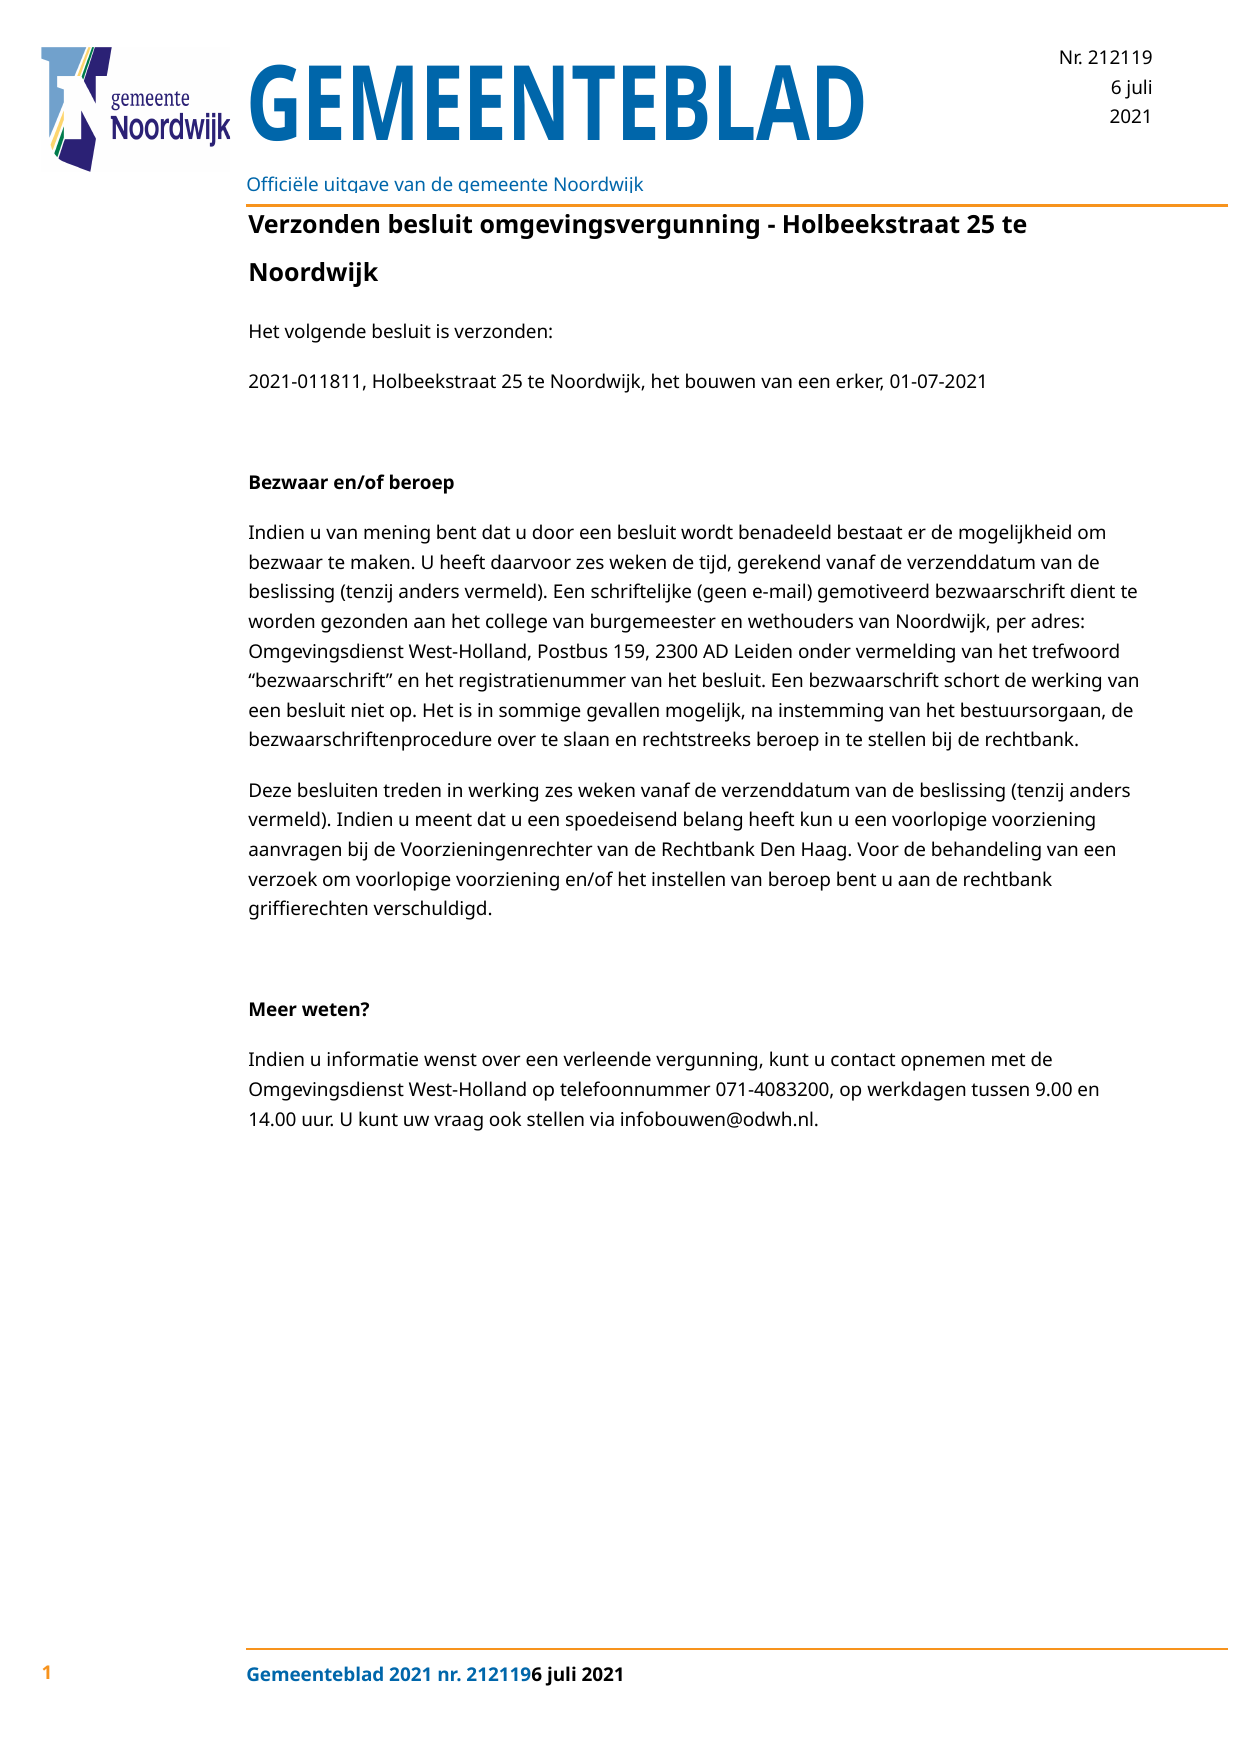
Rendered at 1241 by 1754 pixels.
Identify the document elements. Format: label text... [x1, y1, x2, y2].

text Verzonden besluit omgevingsvergunning - Holbeekstraat 25 te Noordwijk [248, 207, 1152, 288]
picture [41, 47, 231, 172]
text Bezwaar en/of beroep [248, 469, 1152, 495]
text Deze besluiten treden in werking zes weken vanaf de verzenddatum van de beslissing (tenzij anders vermeld). Indien u meent dat u een spoedeisend belang heeft kun u een voorlopige voorziening aanvragen bij de Voorzieningenrechter van de Rechtbank Den Haag. Voor de behandeling van een verzoek om voorlopige voorziening en/of het instellen van beroep bent u aan de rechtbank griffierechten verschuldigd. [248, 777, 1152, 921]
text Het volgende besluit is verzonden: [248, 318, 1152, 344]
text Indien u van mening bent dat u door een besluit wordt benadeeld bestaat er de mogelijkheid om bezwaar te maken. U heeft daarvoor zes weken de tijd, gerekend vanaf de verzenddatum van de beslissing (tenzij anders vermeld). Een schriftelijke (geen e-mail) gemotiveerd bezwaarschrift dient te worden gezonden aan het college van burgemeester en wethouders van Noordwijk, per adres: Omgevingsdienst West-Holland, Postbus 159, 2300 AD Leiden onder vermelding van het trefwoord “bezwaarschrift” en het registratienummer van het besluit. Een bezwaarschrift schort de werking van een besluit niet op. Het is in sommige gevallen mogelijk, na instemming van het bestuursorgaan, de bezwaarschriftenprocedure over te slaan en rechtstreeks beroep in te stellen bij de rechtbank. [248, 519, 1152, 752]
text 2021-011811, Holbeekstraat 25 te Noordwijk, het bouwen van een erker, 01-07-2021 [248, 368, 1152, 394]
text Meer weten? [248, 996, 1152, 1022]
text Indien u informatie wenst over een verleende vergunning, kunt u contact opnemen met de Omgevingsdienst West-Holland op telefoonnummer 071-4083200, op werkdagen tussen 9.00 en 14.00 uur. U kunt uw vraag ook stellen via infobouwen@odwh.nl. [248, 1047, 1152, 1132]
